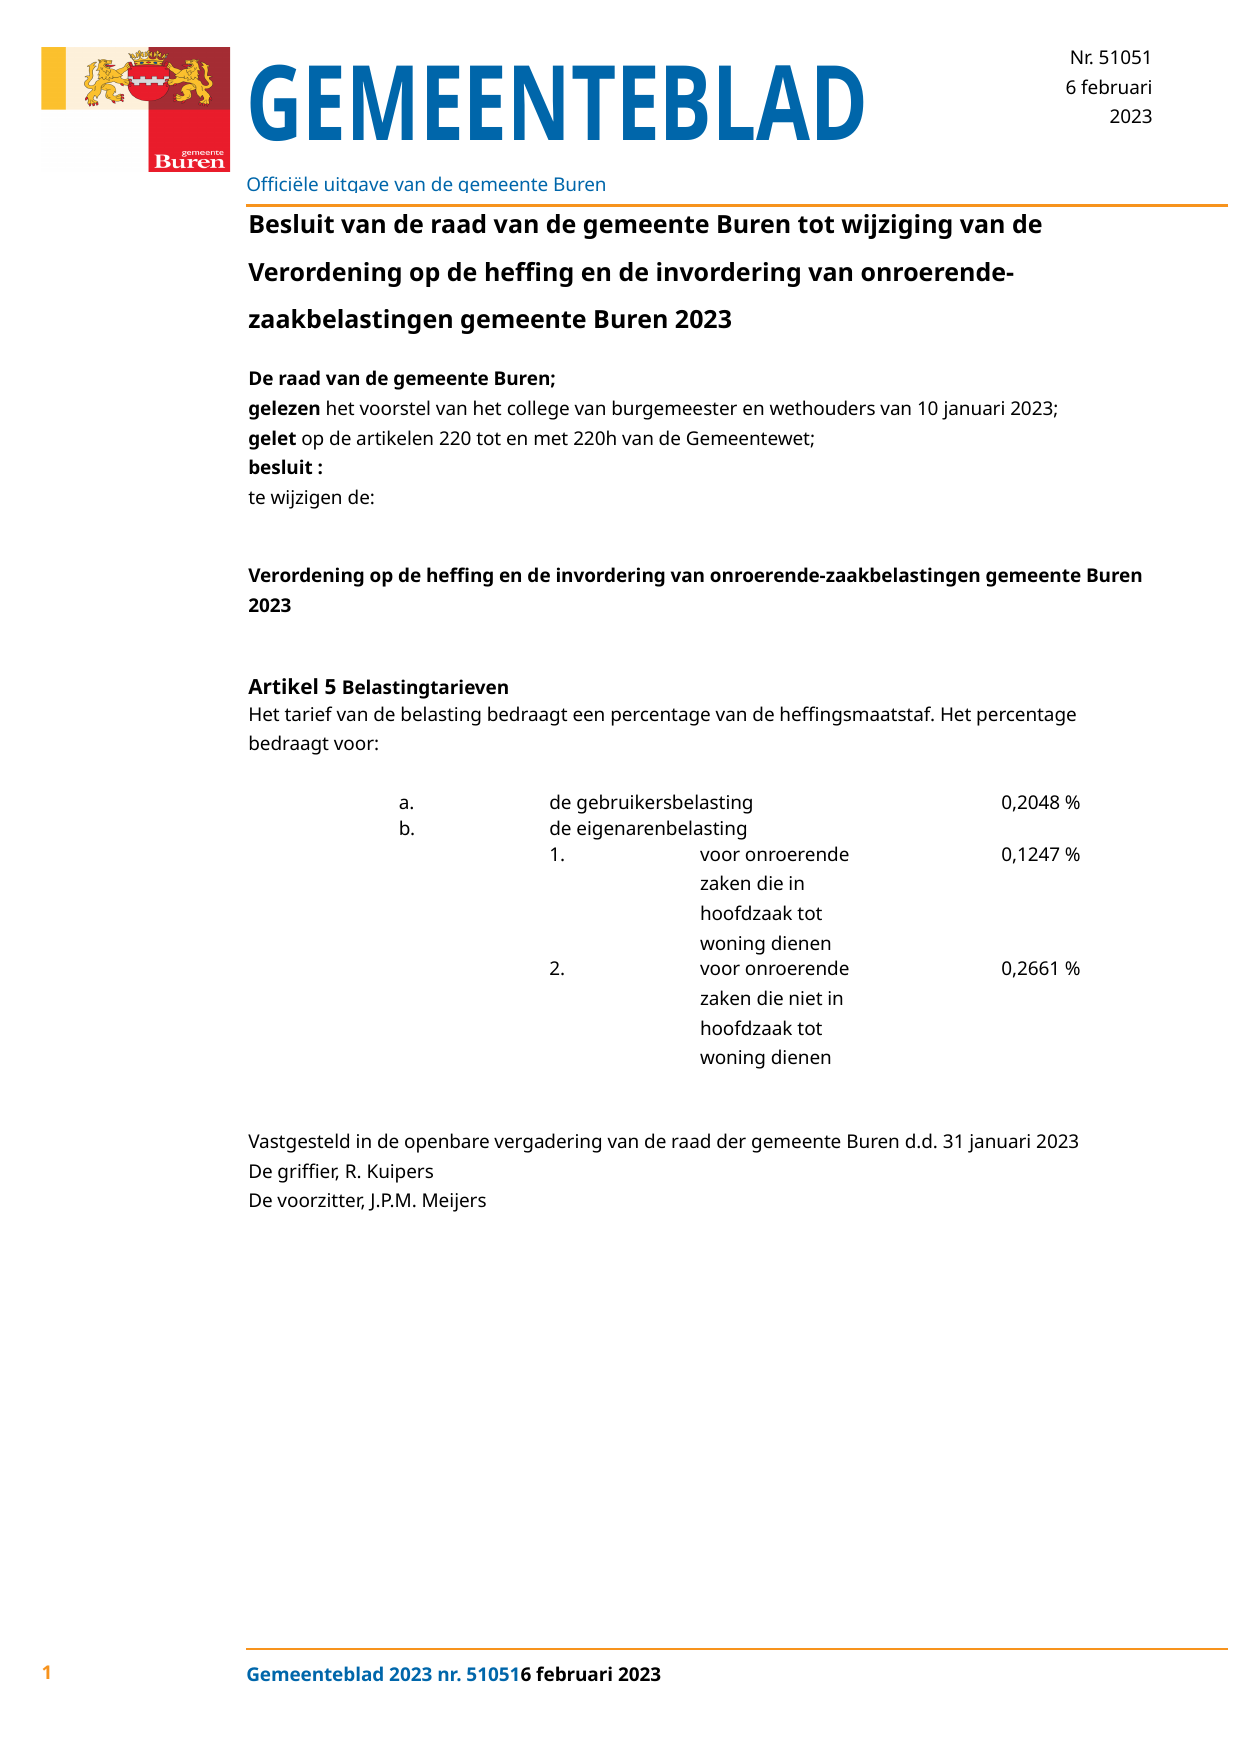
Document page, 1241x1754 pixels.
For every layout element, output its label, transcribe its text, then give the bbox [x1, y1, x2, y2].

text De voorzitter, J.P.M. Meijers [248, 1188, 1152, 1213]
table_cell voor onroerende zaken die in hoofdzaak tot woning dienen [700, 841, 850, 956]
table_cell voor onroerende zaken die niet in hoofdzaak tot woning dienen [700, 956, 850, 1070]
table_cell [850, 841, 1001, 956]
table_header a. [399, 790, 549, 815]
table_cell [248, 1070, 398, 1096]
table_cell [248, 956, 398, 1070]
text Vastgesteld in de openbare vergadering van de raad der gemeente Buren d.d. 31 januari 2023 [248, 1128, 1152, 1154]
table_cell [700, 1070, 850, 1096]
text De griffier, R. Kuipers [248, 1158, 1152, 1184]
table_header 0,2048 % [1001, 790, 1152, 815]
table_cell [549, 1070, 700, 1096]
table_header [850, 790, 1001, 815]
text besluit : [248, 454, 1152, 480]
picture [41, 47, 231, 172]
text Besluit van de raad van de gemeente Buren tot wijziging van de Verordening op de heffing en de invordering van onroerende-zaakbelastingen gemeente Buren 2023 [248, 207, 1152, 336]
table_header de gebruikersbelasting [549, 790, 850, 815]
table_header [248, 790, 398, 815]
table_cell b. [399, 815, 549, 841]
text Het tarief van de belasting bedraagt een percentage van de heffingsmaatstaf. Het percentage bedraagt voor: [248, 701, 1152, 756]
text gelezen het voorstel van het college van burgemeester en wethouders van 10 januari 2023; [248, 395, 1152, 421]
table_cell de eigenarenbelasting [549, 815, 850, 841]
table_cell [1001, 1070, 1152, 1096]
text gelet op de artikelen 220 tot en met 220h van de Gemeentewet; [248, 425, 1152, 450]
text te wijzigen de: [248, 484, 1152, 509]
table_cell 1. [549, 841, 700, 956]
table_cell 2. [549, 956, 700, 1070]
table_cell [248, 841, 398, 956]
table_cell 0,1247 % [1001, 841, 1152, 956]
text Verordening op de heffing en de invordering van onroerende-zaakbelastingen gemeente Buren 2023 [248, 563, 1152, 618]
text Artikel 5 Belastingtarieven [248, 672, 1152, 701]
text De raad van de gemeente Buren; [248, 366, 1152, 391]
table_cell [850, 956, 1001, 1070]
table_cell [248, 815, 398, 841]
table_cell 0,2661 % [1001, 956, 1152, 1070]
table_cell [850, 1070, 1001, 1096]
table_cell [399, 1070, 549, 1096]
table_cell [399, 841, 549, 956]
table_cell [850, 815, 1001, 841]
table_cell [1001, 815, 1152, 841]
table_cell [399, 956, 549, 1070]
